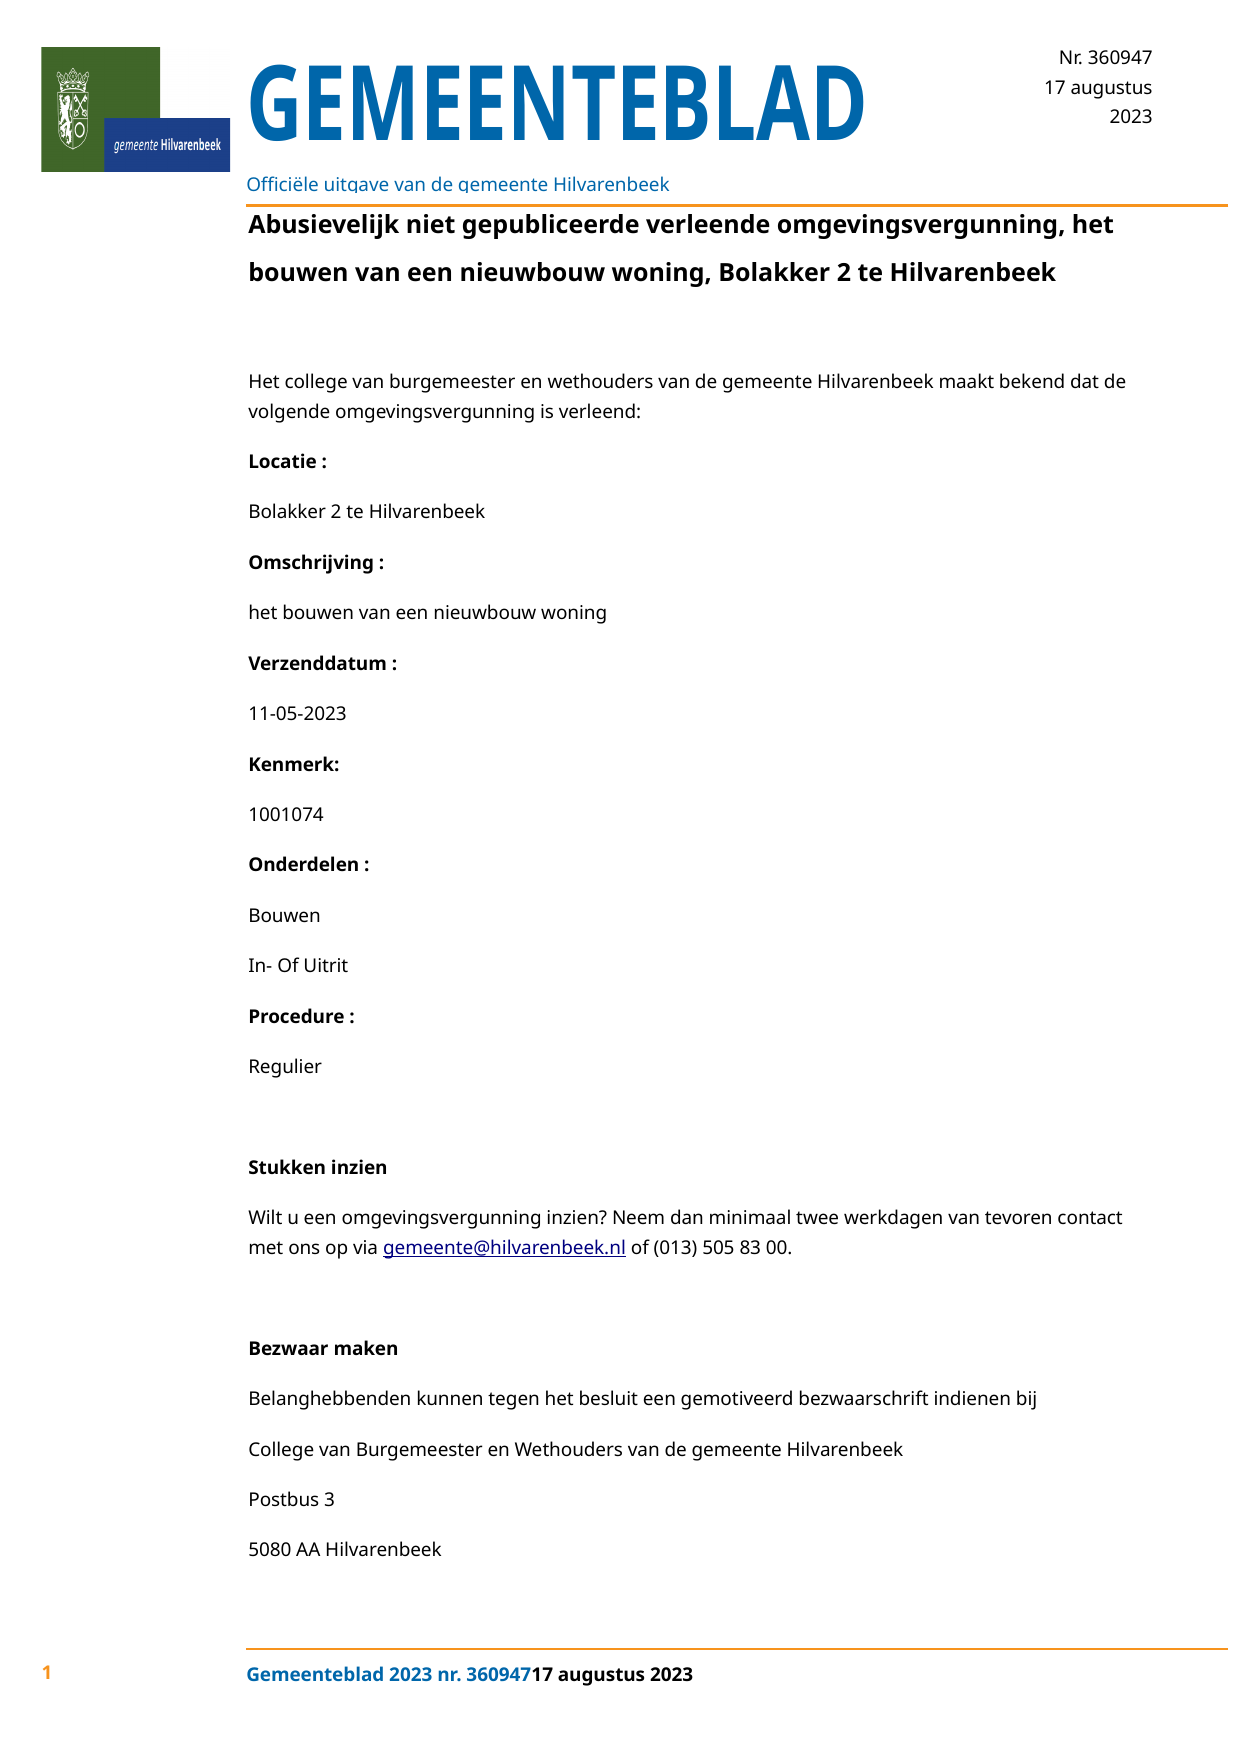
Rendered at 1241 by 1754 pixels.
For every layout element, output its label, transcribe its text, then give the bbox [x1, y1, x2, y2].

text College van Burgemeester en Wethouders van de gemeente Hilvarenbeek [248, 1436, 1152, 1462]
text Belanghebbenden kunnen tegen het besluit een gemotiveerd bezwaarschrift indienen bij [248, 1385, 1152, 1411]
text Kenmerk: [248, 751, 1152, 777]
text 11-05-2023 [248, 700, 1152, 726]
text Onderdelen : [248, 852, 1152, 877]
text Abusievelijk niet gepubliceerde verleende omgevingsvergunning, het bouwen van een nieuwbouw woning, Bolakker 2 te Hilvarenbeek [248, 207, 1152, 288]
text Bouwen [248, 902, 1152, 928]
text Wilt u een omgevingsvergunning inzien? Neem dan minimaal twee werkdagen van tevoren contact met ons op via gemeente@hilvarenbeek.nl of (013) 505 83 00. [248, 1204, 1152, 1260]
text Procedure : [248, 1003, 1152, 1029]
text Postbus 3 [248, 1486, 1152, 1512]
text 1001074 [248, 801, 1152, 827]
text In- Of Uitrit [248, 952, 1152, 978]
text Bezwaar maken [248, 1335, 1152, 1361]
picture [41, 47, 231, 172]
text Omschrijving : [248, 549, 1152, 575]
text 5080 AA Hilvarenbeek [248, 1537, 1152, 1562]
text Stukken inzien [248, 1154, 1152, 1180]
text Bolakker 2 te Hilvarenbeek [248, 499, 1152, 524]
text het bouwen van een nieuwbouw woning [248, 599, 1152, 625]
text Regulier [248, 1053, 1152, 1079]
text Verzenddatum : [248, 650, 1152, 676]
text Het college van burgemeester en wethouders van de gemeente Hilvarenbeek maakt bekend dat de volgende omgevingsvergunning is verleend: [248, 368, 1152, 424]
text Locatie : [248, 448, 1152, 474]
